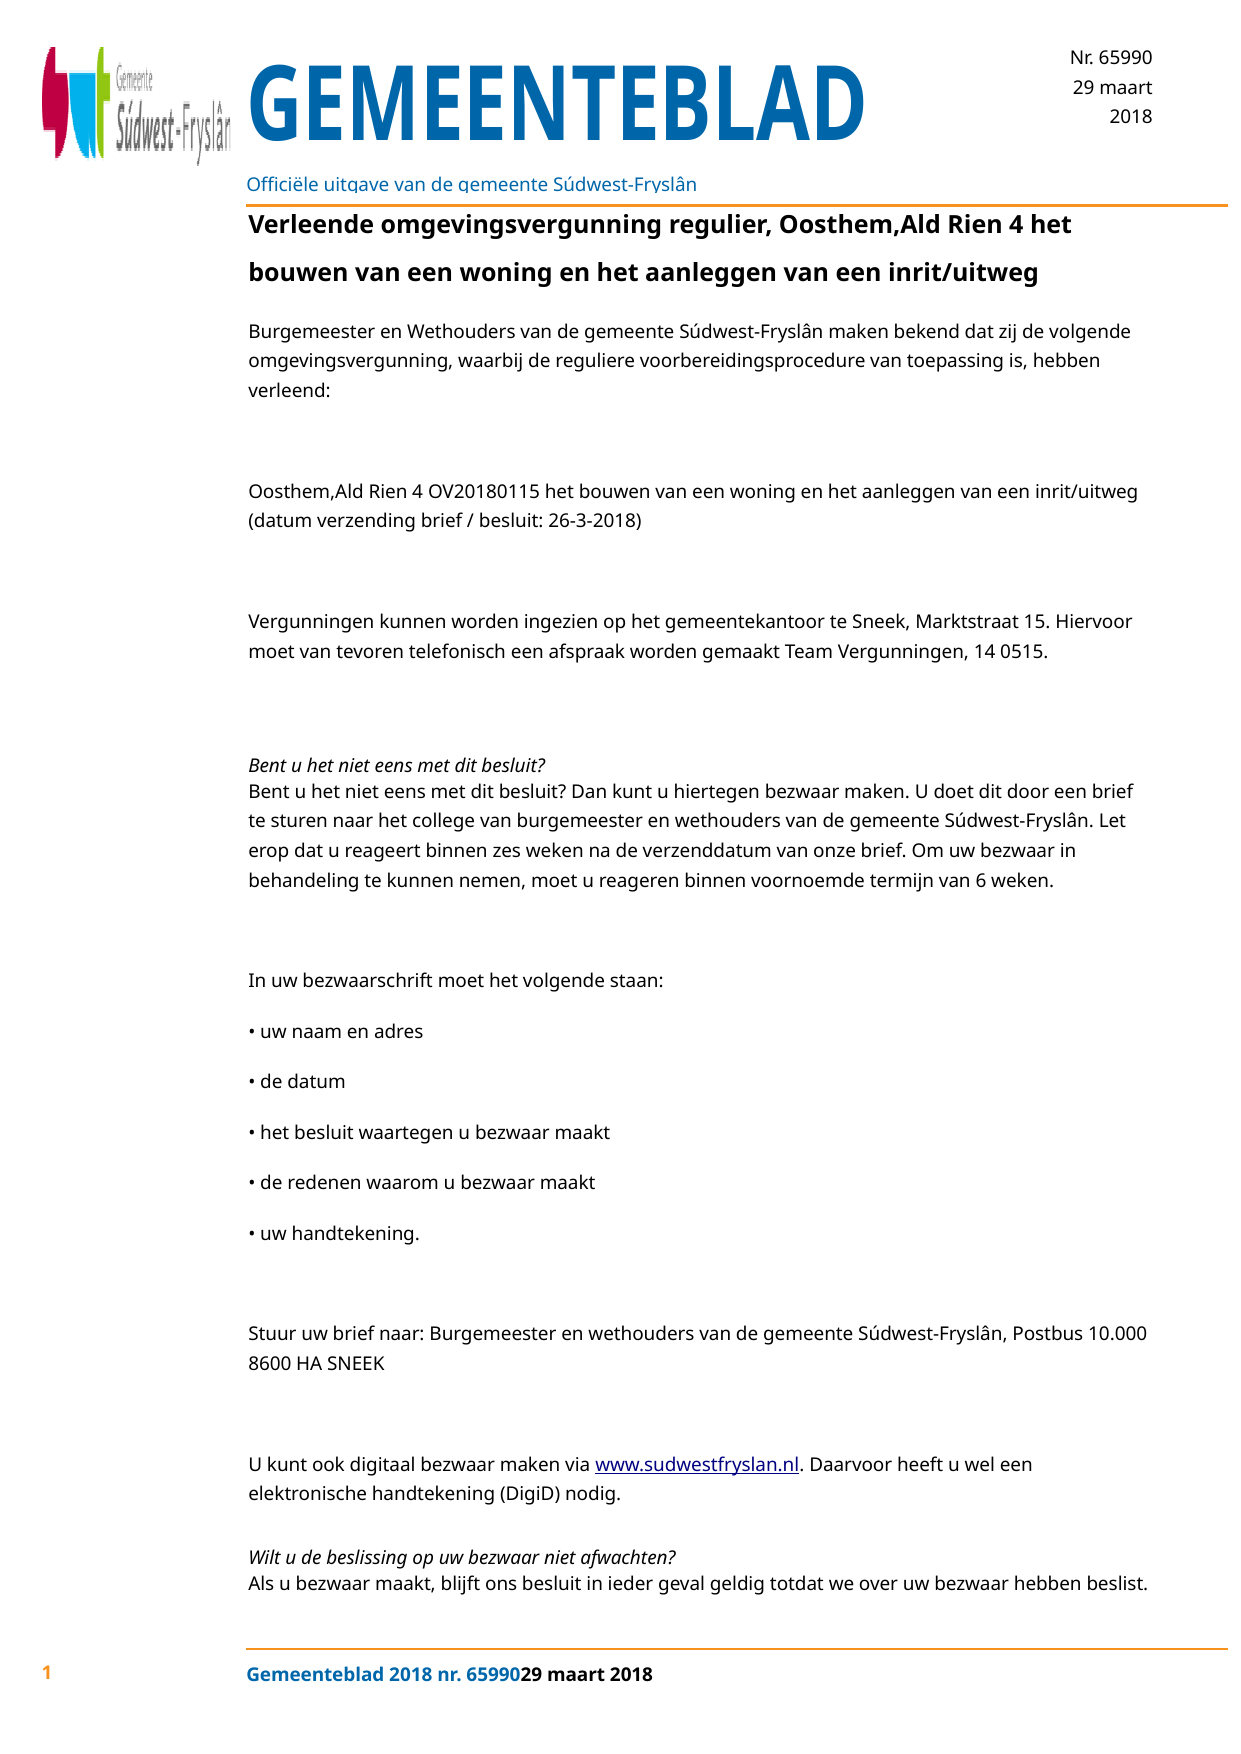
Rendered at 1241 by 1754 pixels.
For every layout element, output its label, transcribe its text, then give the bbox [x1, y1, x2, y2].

text Bent u het niet eens met dit besluit? Dan kunt u hiertegen bezwaar maken. U doet dit door een brief te sturen naar het college van burgemeester en wethouders van de gemeente Súdwest-Fryslân. Let erop dat u reageert binnen zes weken na de verzenddatum van onze brief. Om uw bezwaar in behandeling te kunnen nemen, moet u reageren binnen voornoemde termijn van 6 weken. [248, 778, 1152, 892]
text Vergunningen kunnen worden ingezien op het gemeentekantoor te Sneek, Marktstraat 15. Hiervoor moet van tevoren telefonisch een afspraak worden gemaakt Team Vergunningen, 14 0515. [248, 608, 1152, 664]
text Bent u het niet eens met dit besluit? [248, 752, 1152, 778]
text • uw handtekening. [248, 1220, 1152, 1245]
text Burgemeester en Wethouders van de gemeente Súdwest-Fryslân maken bekend dat zij de volgende omgevingsvergunning, waarbij de reguliere voorbereidingsprocedure van toepassing is, hebben verleend: [248, 318, 1152, 403]
picture [41, 47, 231, 172]
text • de datum [248, 1068, 1152, 1094]
text Als u bezwaar maakt, blijft ons besluit in ieder geval geldig totdat we over uw bezwaar hebben beslist. [248, 1570, 1152, 1596]
text • het besluit waartegen u bezwaar maakt [248, 1119, 1152, 1144]
text Verleende omgevingsvergunning regulier, Oosthem,Ald Rien 4 het bouwen van een woning en het aanleggen van een inrit/uitweg [248, 207, 1152, 288]
text Oosthem,Ald Rien 4 OV20180115 het bouwen van een woning en het aanleggen van een inrit/uitweg (datum verzending brief / besluit: 26-3-2018) [248, 478, 1152, 533]
text • de redenen waarom u bezwaar maakt [248, 1169, 1152, 1195]
text Stuur uw brief naar: Burgemeester en wethouders van de gemeente Súdwest-Fryslân, Postbus 10.000 8600 HA SNEEK [248, 1321, 1152, 1376]
text Wilt u de beslissing op uw bezwaar niet afwachten? [248, 1544, 1152, 1570]
text • uw naam en adres [248, 1018, 1152, 1044]
text U kunt ook digitaal bezwaar maken via www.sudwestfryslan.nl. Daarvoor heeft u wel een elektronische handtekening (DigiD) nodig. [248, 1451, 1152, 1506]
text In uw bezwaarschrift moet het volgende staan: [248, 968, 1152, 993]
